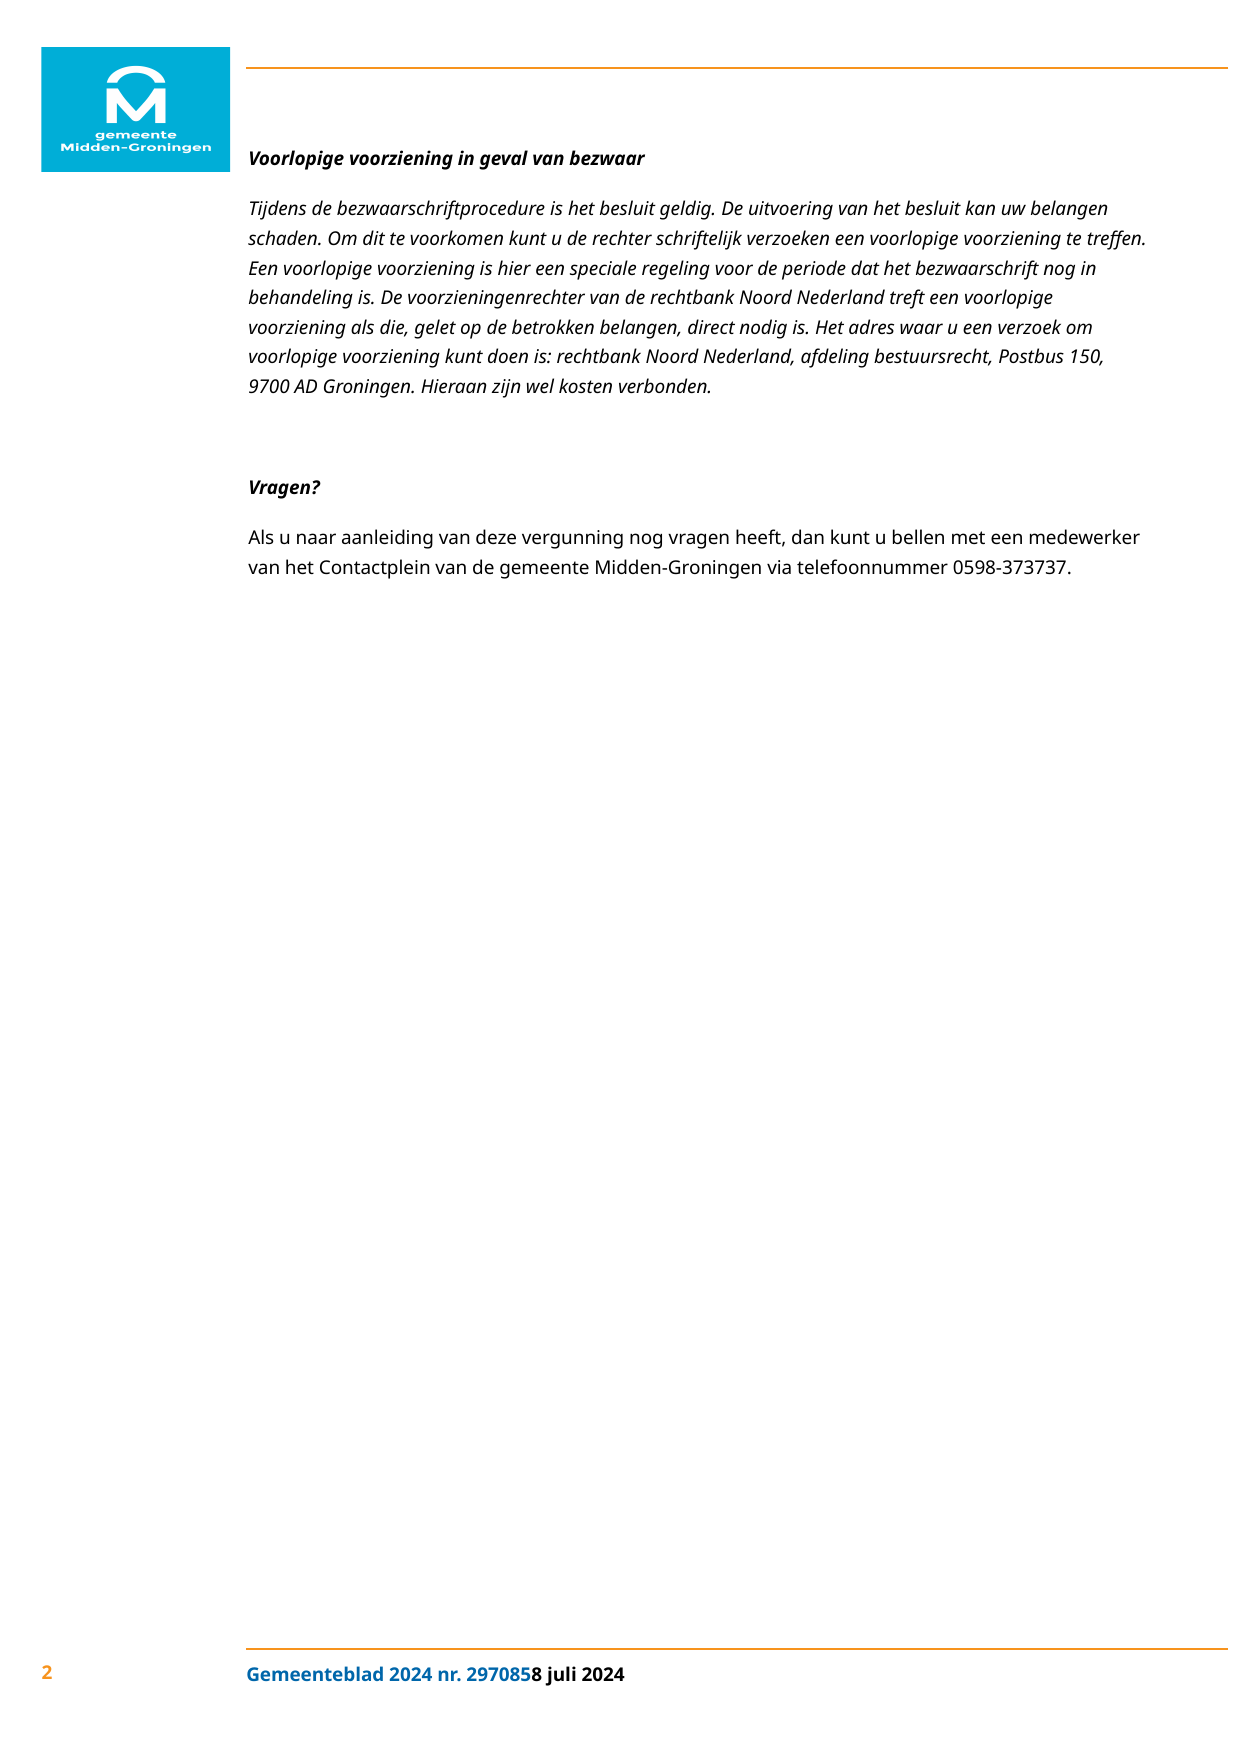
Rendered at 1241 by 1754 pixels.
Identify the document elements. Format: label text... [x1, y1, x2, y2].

picture [108, 66, 164, 82]
text Vragen? [248, 474, 1152, 500]
picture [107, 89, 165, 122]
picture [184, 146, 190, 153]
text Als u naar aanleiding van deze vergunning nog vragen heeft, dan kunt u bellen met een medewerker van het Contactplein van de gemeente Midden-Groningen via telefoonnummer 0598-373737. [248, 524, 1152, 580]
text Tijdens de bezwaarschriftprocedure is het besluit geldig. De uitvoering van het besluit kan uw belangen schaden. Om dit te voorkomen kunt u de rechter schriftelijk verzoeken een voorlopige voorziening te treffen. Een voorlopige voorziening is hier een speciale regeling voor de periode dat het bezwaarschrift nog in behandeling is. De voorzieningenrechter van de rechtbank Noord Nederland treft een voorlopige voorziening als die, gelet op de betrokken belangen, direct nodig is. Het adres waar u een verzoek om voorlopige voorziening kunt doen is: rechtbank Noord Nederland, afdeling bestuursrecht, Postbus 150, 9700 AD Groningen. Hieraan zijn wel kosten verbonden. [248, 196, 1152, 399]
text Voorlopige voorziening in geval van bezwaar [248, 145, 1152, 171]
